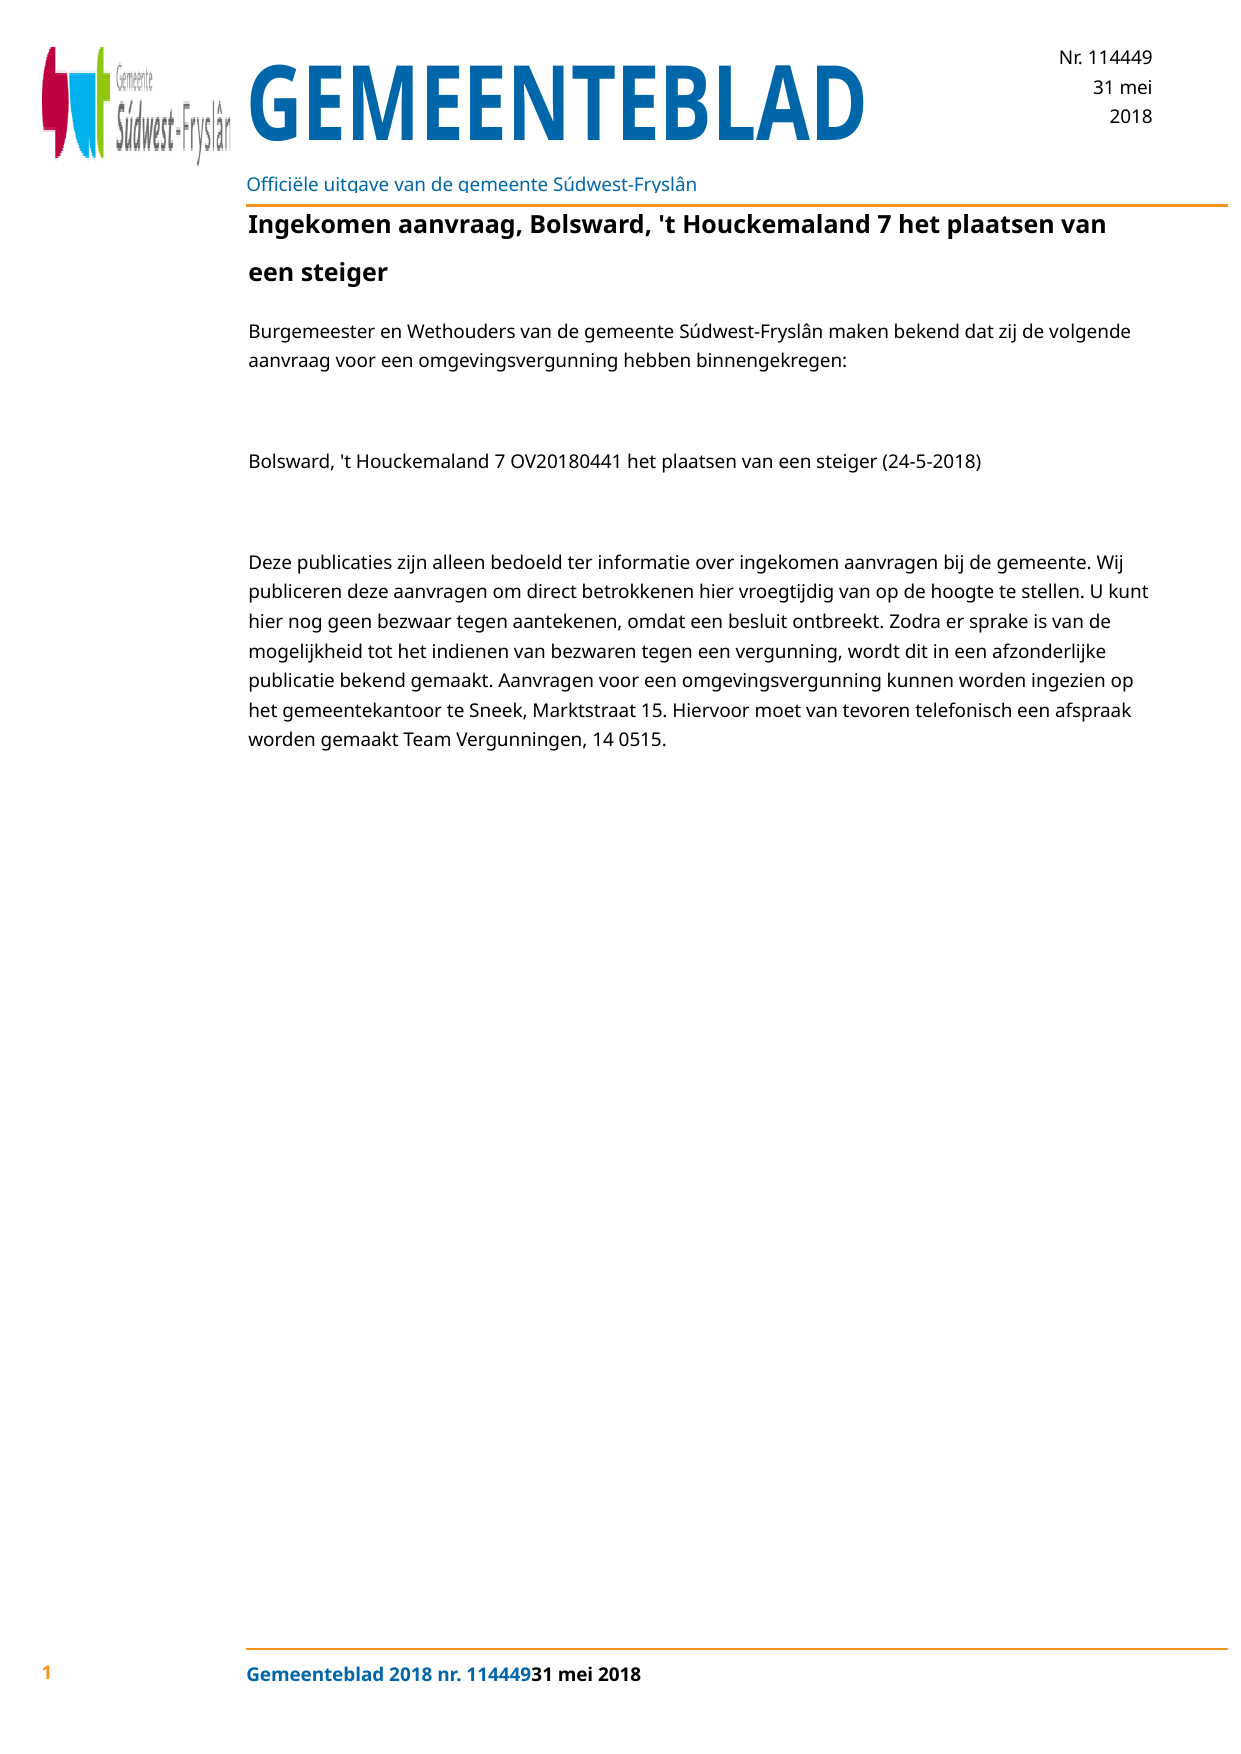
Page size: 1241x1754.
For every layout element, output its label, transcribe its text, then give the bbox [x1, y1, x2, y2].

text Bolsward, 't Houckemaland 7 OV20180441 het plaatsen van een steiger (24-5-2018) [248, 448, 1152, 474]
text Deze publicaties zijn alleen bedoeld ter informatie over ingekomen aanvragen bij de gemeente. Wij publiceren deze aanvragen om direct betrokkenen hier vroegtijdig van op de hoogte te stellen. U kunt hier nog geen bezwaar tegen aantekenen, omdat een besluit ontbreekt. Zodra er sprake is van de mogelijkheid tot het indienen van bezwaren tegen een vergunning, wordt dit in een afzonderlijke publicatie bekend gemaakt. Aanvragen voor een omgevingsvergunning kunnen worden ingezien op het gemeentekantoor te Sneek, Marktstraat 15. Hiervoor moet van tevoren telefonisch een afspraak worden gemaakt Team Vergunningen, 14 0515. [248, 549, 1152, 752]
picture [41, 47, 231, 172]
text Burgemeester en Wethouders van de gemeente Súdwest-Fryslân maken bekend dat zij de volgende aanvraag voor een omgevingsvergunning hebben binnengekregen: [248, 318, 1152, 373]
text Ingekomen aanvraag, Bolsward, 't Houckemaland 7 het plaatsen van een steiger [248, 207, 1152, 288]
